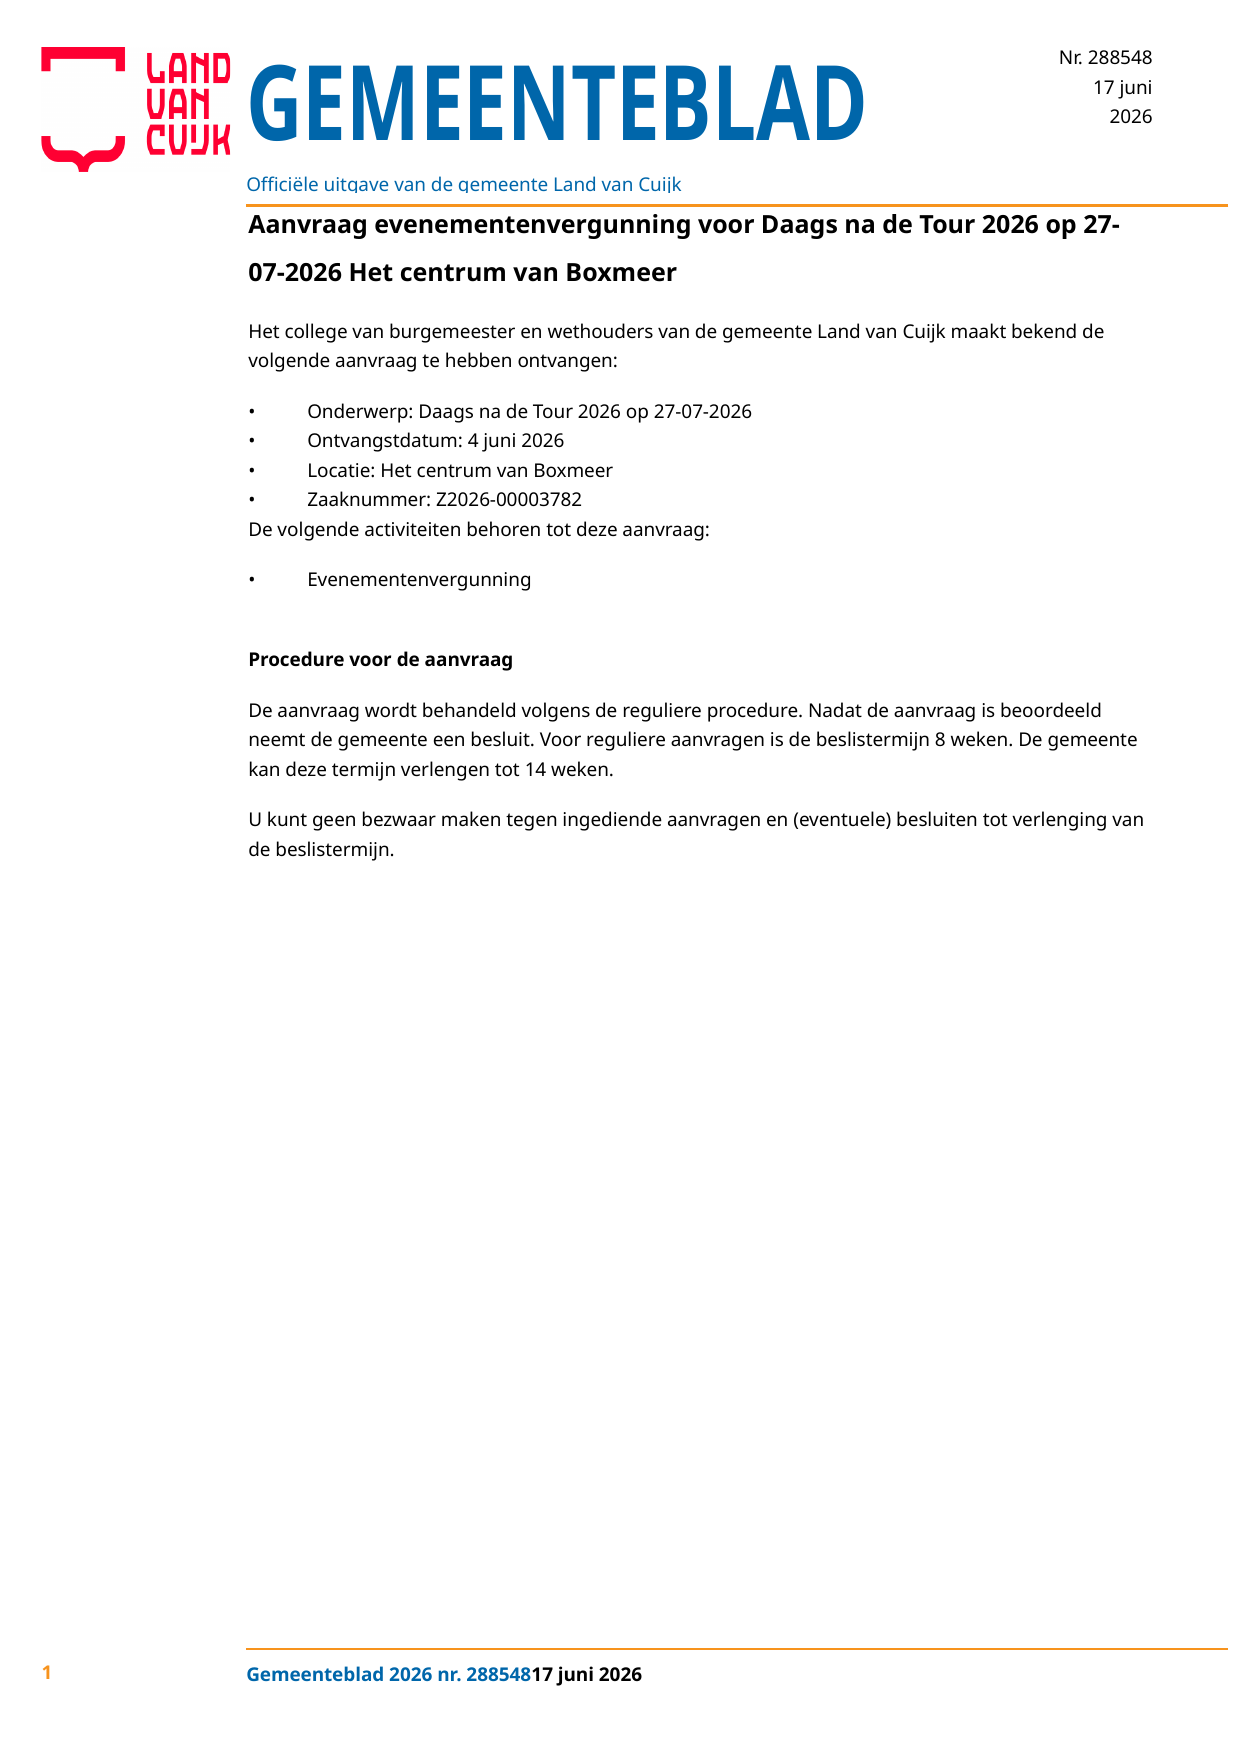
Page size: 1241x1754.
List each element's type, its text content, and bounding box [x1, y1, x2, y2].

list Ontvangstdatum: 4 juni 2026 [248, 427, 1152, 453]
text De volgende activiteiten behoren tot deze aanvraag: [248, 516, 1152, 542]
text De aanvraag wordt behandeld volgens de reguliere procedure. Nadat de aanvraag is beoordeeld neemt de gemeente een besluit. Voor reguliere aanvragen is de beslistermijn 8 weken. De gemeente kan deze termijn verlengen tot 14 weken. [248, 697, 1152, 782]
picture [41, 47, 231, 172]
text Het college van burgemeester en wethouders van de gemeente Land van Cuijk maakt bekend de volgende aanvraag te hebben ontvangen: [248, 318, 1152, 373]
list Evenementenvergunning [248, 567, 1152, 592]
list Onderwerp: Daags na de Tour 2026 op 27-07-2026 [248, 398, 1152, 424]
text Procedure voor de aanvraag [248, 647, 1152, 672]
text U kunt geen bezwaar maken tegen ingediende aanvragen en (eventuele) besluiten tot verlenging van de beslistermijn. [248, 807, 1152, 862]
list Zaaknummer: Z2026-00003782 [248, 487, 1152, 512]
text Aanvraag evenementenvergunning voor Daags na de Tour 2026 op 27-07-2026 Het centrum van Boxmeer [248, 207, 1152, 288]
list Locatie: Het centrum van Boxmeer [248, 457, 1152, 483]
